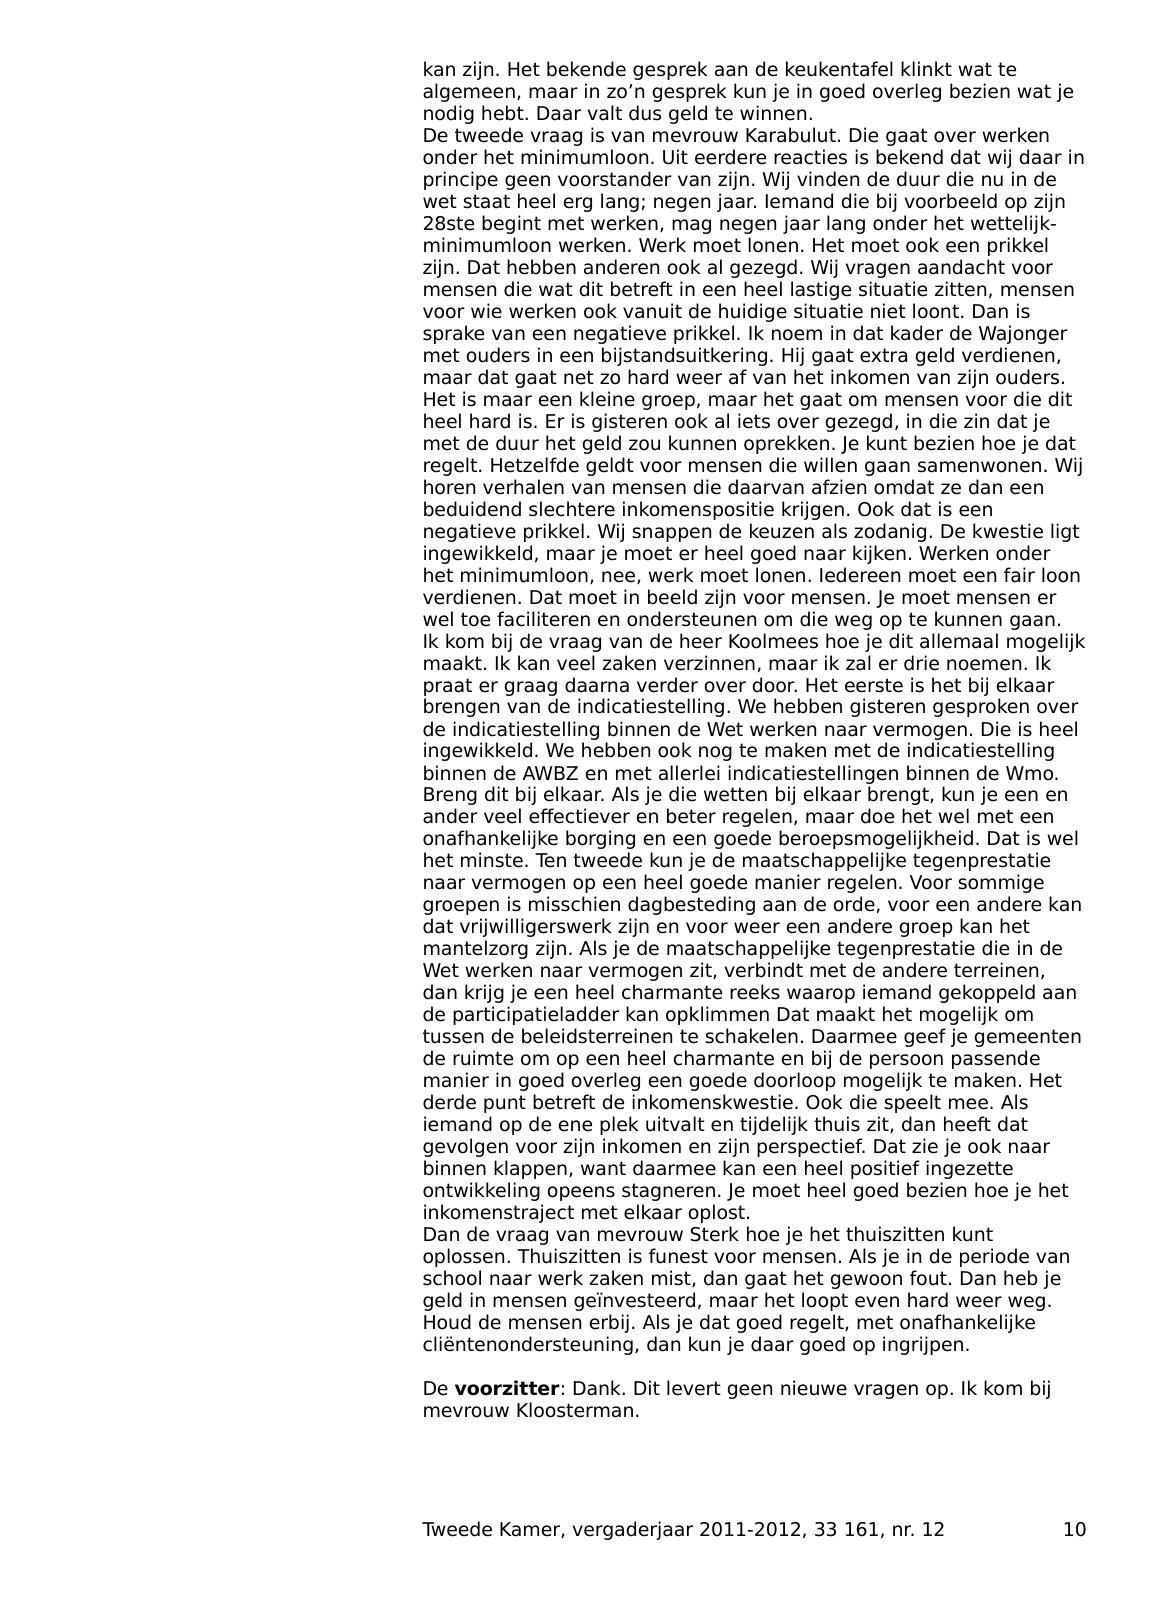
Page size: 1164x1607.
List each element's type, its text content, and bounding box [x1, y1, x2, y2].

text Ik kom bij de vraag van de heer Koolmees hoe je dit allemaal mogelijk maakt. Ik kan veel zaken verzinnen, maar ik zal er drie noemen. Ik praat er graag daarna verder over door. Het eerste is het bij elkaar brengen van de indicatiestelling. We hebben gisteren gesproken over de indicatiestelling binnen de Wet werken naar vermogen. Die is heel ingewikkeld. We hebben ook nog te maken met de indicatiestelling binnen de AWBZ en met allerlei indicatiestellingen binnen de Wmo. Breng dit bij elkaar. Als je die wetten bij elkaar brengt, kun je een en ander veel effectiever en beter regelen, maar doe het wel met een onafhankelijke borging en een goede beroepsmogelijkheid. Dat is wel het minste. Ten tweede kun je de maatschappelijke tegenprestatie naar vermogen op een heel goede manier regelen. Voor sommige groepen is misschien dagbesteding aan de orde, voor een andere kan dat vrijwilligerswerk zijn en voor weer een andere groep kan het mantelzorg zijn. Als je de maatschappelijke tegenprestatie die in de Wet werken naar vermogen zit, verbindt met de andere terreinen, dan krijg je een heel charmante reeks waarop iemand gekoppeld aan de participatieladder kan opklimmen Dat maakt het mogelijk om tussen de beleidsterreinen te schakelen. Daarmee geef je gemeenten de ruimte om op een heel charmante en bij de persoon passende manier in goed overleg een goede doorloop mogelijk te maken. Het derde punt betreft de inkomenskwestie. Ook die speelt mee. Als iemand op de ene plek uitvalt en tijdelijk thuis zit, dan heeft dat gevolgen voor zijn inkomen en zijn perspectief. Dat zie je ook naar binnen klappen, want daarmee kan een heel positief ingezette ontwikkeling opeens stagneren. Je moet heel goed bezien hoe je het inkomenstraject met elkaar oplost. [422, 631, 1087, 1224]
text De voorzitter: Dank. Dit levert geen nieuwe vragen op. Ik kom bij mevrouw Kloosterman. [422, 1378, 1087, 1422]
text Dan de vraag van mevrouw Sterk hoe je het thuiszitten kunt oplossen. Thuiszitten is funest voor mensen. Als je in de periode van school naar werk zaken mist, dan gaat het gewoon fout. Dan heb je geld in mensen geïnvesteerd, maar het loopt even hard weer weg. Houd de mensen erbij. Als je dat goed regelt, met onafhankelijke cliëntenondersteuning, dan kun je daar goed op ingrijpen. [422, 1224, 1087, 1356]
text De tweede vraag is van mevrouw Karabulut. Die gaat over werken onder het minimumloon. Uit eerdere reacties is bekend dat wij daar in principe geen voorstander van zijn. Wij vinden de duur die nu in de wet staat heel erg lang; negen jaar. Iemand die bij voorbeeld op zijn 28ste begint met werken, mag negen jaar lang onder het wettelijk-minimumloon werken. Werk moet lonen. Het moet ook een prikkel zijn. Dat hebben anderen ook al gezegd. Wij vragen aandacht voor mensen die wat dit betreft in een heel lastige situatie zitten, mensen voor wie werken ook vanuit de huidige situatie niet loont. Dan is sprake van een negatieve prikkel. Ik noem in dat kader de Wajonger met ouders in een bijstandsuitkering. Hij gaat extra geld verdienen, maar dat gaat net zo hard weer af van het inkomen van zijn ouders. Het is maar een kleine groep, maar het gaat om mensen voor die dit heel hard is. Er is gisteren ook al iets over gezegd, in die zin dat je met de duur het geld zou kunnen oprekken. Je kunt bezien hoe je dat regelt. Hetzelfde geldt voor mensen die willen gaan samenwonen. Wij horen verhalen van mensen die daarvan afzien omdat ze dan een beduidend slechtere inkomenspositie krijgen. Ook dat is een negatieve prikkel. Wij snappen de keuzen als zodanig. De kwestie ligt ingewikkeld, maar je moet er heel goed naar kijken. Werken onder het minimumloon, nee, werk moet lonen. Iedereen moet een fair loon verdienen. Dat moet in beeld zijn voor mensen. Je moet mensen er wel toe faciliteren en ondersteunen om die weg op te kunnen gaan. [422, 125, 1087, 631]
text kan zijn. Het bekende gesprek aan de keukentafel klinkt wat te algemeen, maar in zo’n gesprek kun je in goed overleg bezien wat je nodig hebt. Daar valt dus geld te winnen. [422, 59, 1087, 125]
